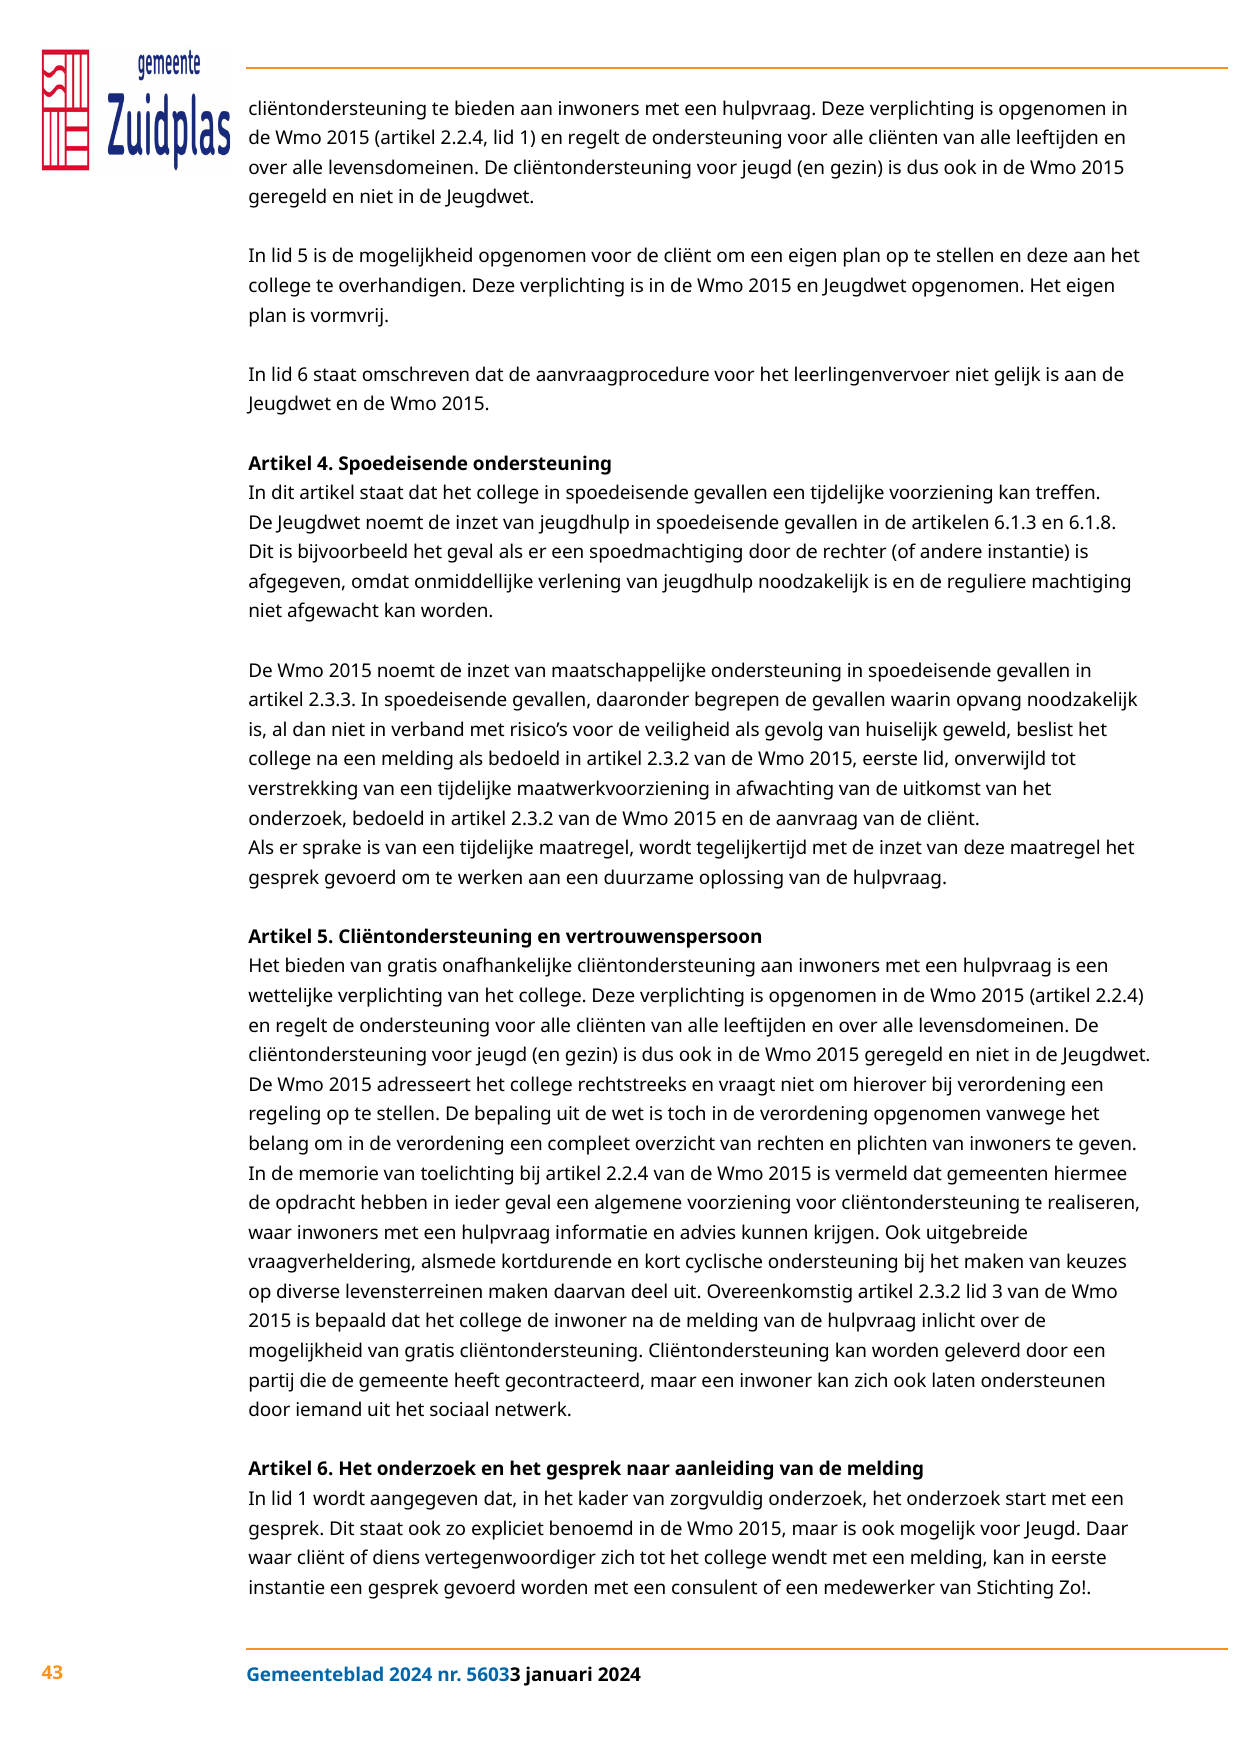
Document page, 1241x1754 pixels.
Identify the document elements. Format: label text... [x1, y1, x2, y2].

text In de memorie van toelichting bij artikel 2.2.4 van de Wmo 2015 is vermeld dat gemeenten hiermee de opdracht hebben in ieder geval een algemene voorziening voor cliëntondersteuning te realiseren, waar inwoners met een hulpvraag informatie en advies kunnen krijgen. Ook uitgebreide vraagverheldering, alsmede kortdurende en kort cyclische ondersteuning bij het maken van keuzes op diverse levensterreinen maken daarvan deel uit. Overeenkomstig artikel 2.3.2 lid 3 van de Wmo 2015 is bepaald dat het college de inwoner na de melding van de hulpvraag inlicht over de mogelijkheid van gratis cliëntondersteuning. Cliëntondersteuning kan worden geleverd door een partij die de gemeente heeft gecontracteerd, maar een inwoner kan zich ook laten ondersteunen door iemand uit het sociaal netwerk. [248, 1160, 1152, 1422]
text In dit artikel staat dat het college in spoedeisende gevallen een tijdelijke voorziening kan treffen. [248, 479, 1152, 505]
text Dit is bijvoorbeeld het geval als er een spoedmachtiging door de rechter (of andere instantie) is afgegeven, omdat onmiddellijke verlening van jeugdhulp noodzakelijk is en de reguliere machtiging niet afgewacht kan worden. [248, 538, 1152, 623]
text De Jeugdwet noemt de inzet van jeugdhulp in spoedeisende gevallen in de artikelen 6.1.3 en 6.1.8. [248, 509, 1152, 535]
text De Wmo 2015 noemt de inzet van maatschappelijke ondersteuning in spoedeisende gevallen in artikel 2.3.3. In spoedeisende gevallen, daaronder begrepen de gevallen waarin opvang noodzakelijk is, al dan niet in verband met risico’s voor de veiligheid als gevolg van huiselijk geweld, beslist het college na een melding als bedoeld in artikel 2.3.2 van de Wmo 2015, eerste lid, onverwijld tot verstrekking van een tijdelijke maatwerkvoorziening in afwachting van de uitkomst van het onderzoek, bedoeld in artikel 2.3.2 van de Wmo 2015 en de aanvraag van de cliënt. [248, 657, 1152, 831]
text cliëntondersteuning te bieden aan inwoners met een hulpvraag. Deze verplichting is opgenomen in de Wmo 2015 (artikel 2.2.4, lid 1) en regelt de ondersteuning voor alle cliënten van alle leeftijden en over alle levensdomeinen. De cliëntondersteuning voor jeugd (en gezin) is dus ook in de Wmo 2015 geregeld en niet in de Jeugdwet. [248, 95, 1152, 209]
picture [41, 47, 231, 172]
text In lid 5 is de mogelijkheid opgenomen voor de cliënt om een eigen plan op te stellen en deze aan het college te overhandigen. Deze verplichting is in de Wmo 2015 en Jeugdwet opgenomen. Het eigen plan is vormvrij. [248, 243, 1152, 328]
text De Wmo 2015 adresseert het college rechtstreeks en vraagt niet om hierover bij verordening een regeling op te stellen. De bepaling uit de wet is toch in de verordening opgenomen vanwege het belang om in de verordening een compleet overzicht van rechten en plichten van inwoners te geven. [248, 1071, 1152, 1156]
text In lid 6 staat omschreven dat de aanvraagprocedure voor het leerlingenvervoer niet gelijk is aan de Jeugdwet en de Wmo 2015. [248, 361, 1152, 416]
text In lid 1 wordt aangegeven dat, in het kader van zorgvuldig onderzoek, het onderzoek start met een gesprek. Dit staat ook zo expliciet benoemd in de Wmo 2015, maar is ook mogelijk voor Jeugd. Daar waar cliënt of diens vertegenwoordiger zich tot het college wendt met een melding, kan in eerste instantie een gesprek gevoerd worden met een consulent of een medewerker van Stichting Zo!. [248, 1485, 1152, 1600]
text Artikel 6. Het onderzoek en het gesprek naar aanleiding van de melding [248, 1456, 1152, 1481]
text Als er sprake is van een tijdelijke maatregel, wordt tegelijkertijd met de inzet van deze maatregel het gesprek gevoerd om te werken aan een duurzame oplossing van de hulpvraag. [248, 834, 1152, 890]
text Het bieden van gratis onafhankelijke cliëntondersteuning aan inwoners met een hulpvraag is een wettelijke verplichting van het college. Deze verplichting is opgenomen in de Wmo 2015 (artikel 2.2.4) en regelt de ondersteuning voor alle cliënten van alle leeftijden en over alle levensdomeinen. De cliëntondersteuning voor jeugd (en gezin) is dus ook in de Wmo 2015 geregeld en niet in de Jeugdwet. [248, 953, 1152, 1067]
text Artikel 4. Spoedeisende ondersteuning [248, 450, 1152, 476]
text Artikel 5. Cliëntondersteuning en vertrouwenspersoon [248, 923, 1152, 949]
